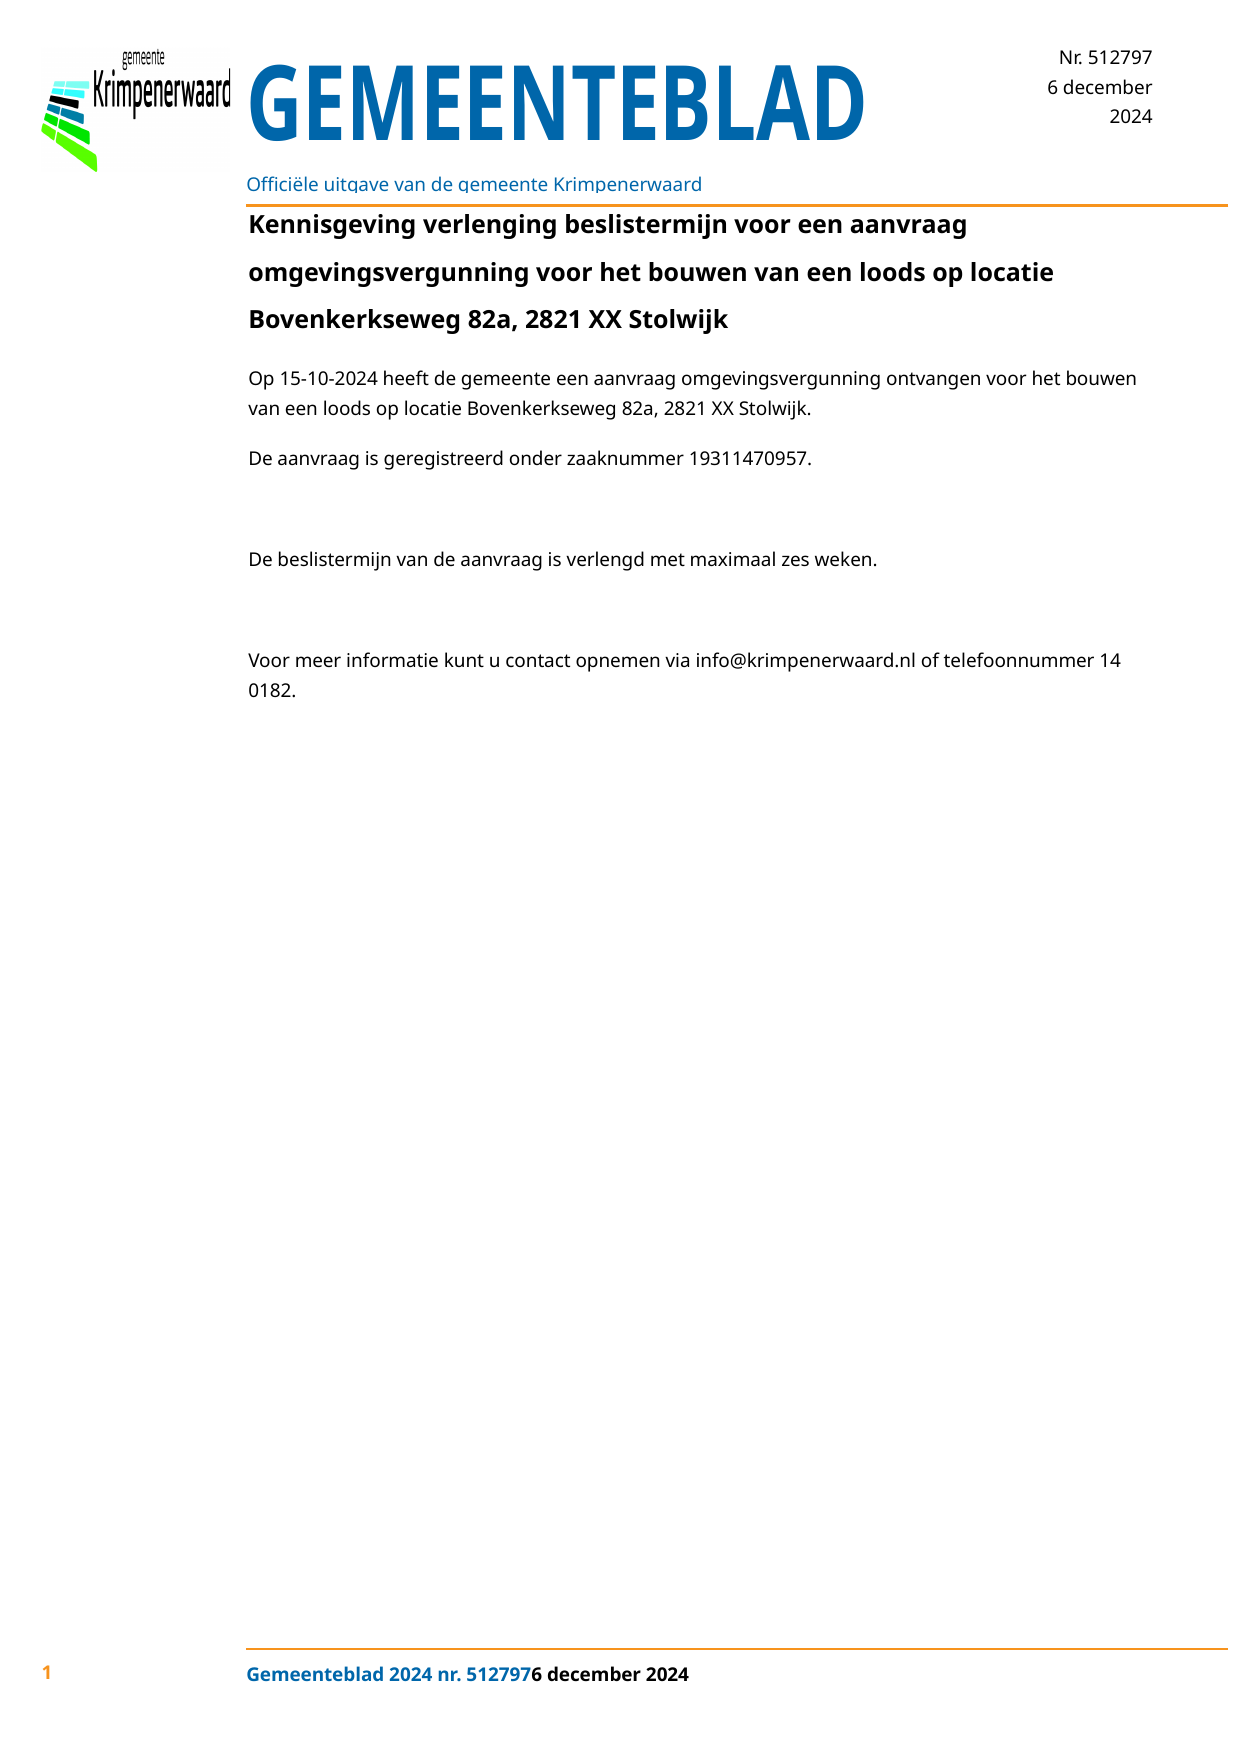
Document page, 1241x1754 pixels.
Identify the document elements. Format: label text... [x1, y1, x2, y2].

text Op 15-10-2024 heeft de gemeente een aanvraag omgevingsvergunning ontvangen voor het bouwen van een loods op locatie Bovenkerkseweg 82a, 2821 XX Stolwijk. [248, 366, 1152, 421]
text De beslistermijn van de aanvraag is verlengd met maximaal zes weken. [248, 546, 1152, 572]
text De aanvraag is geregistreerd onder zaaknummer 19311470957. [248, 446, 1152, 471]
picture [41, 47, 231, 172]
text Kennisgeving verlenging beslistermijn voor een aanvraag omgevingsvergunning voor het bouwen van een loods op locatie Bovenkerkseweg 82a, 2821 XX Stolwijk [248, 207, 1152, 336]
text Voor meer informatie kunt u contact opnemen via info@krimpenerwaard.nl of telefoonnummer 14 0182. [248, 647, 1152, 702]
